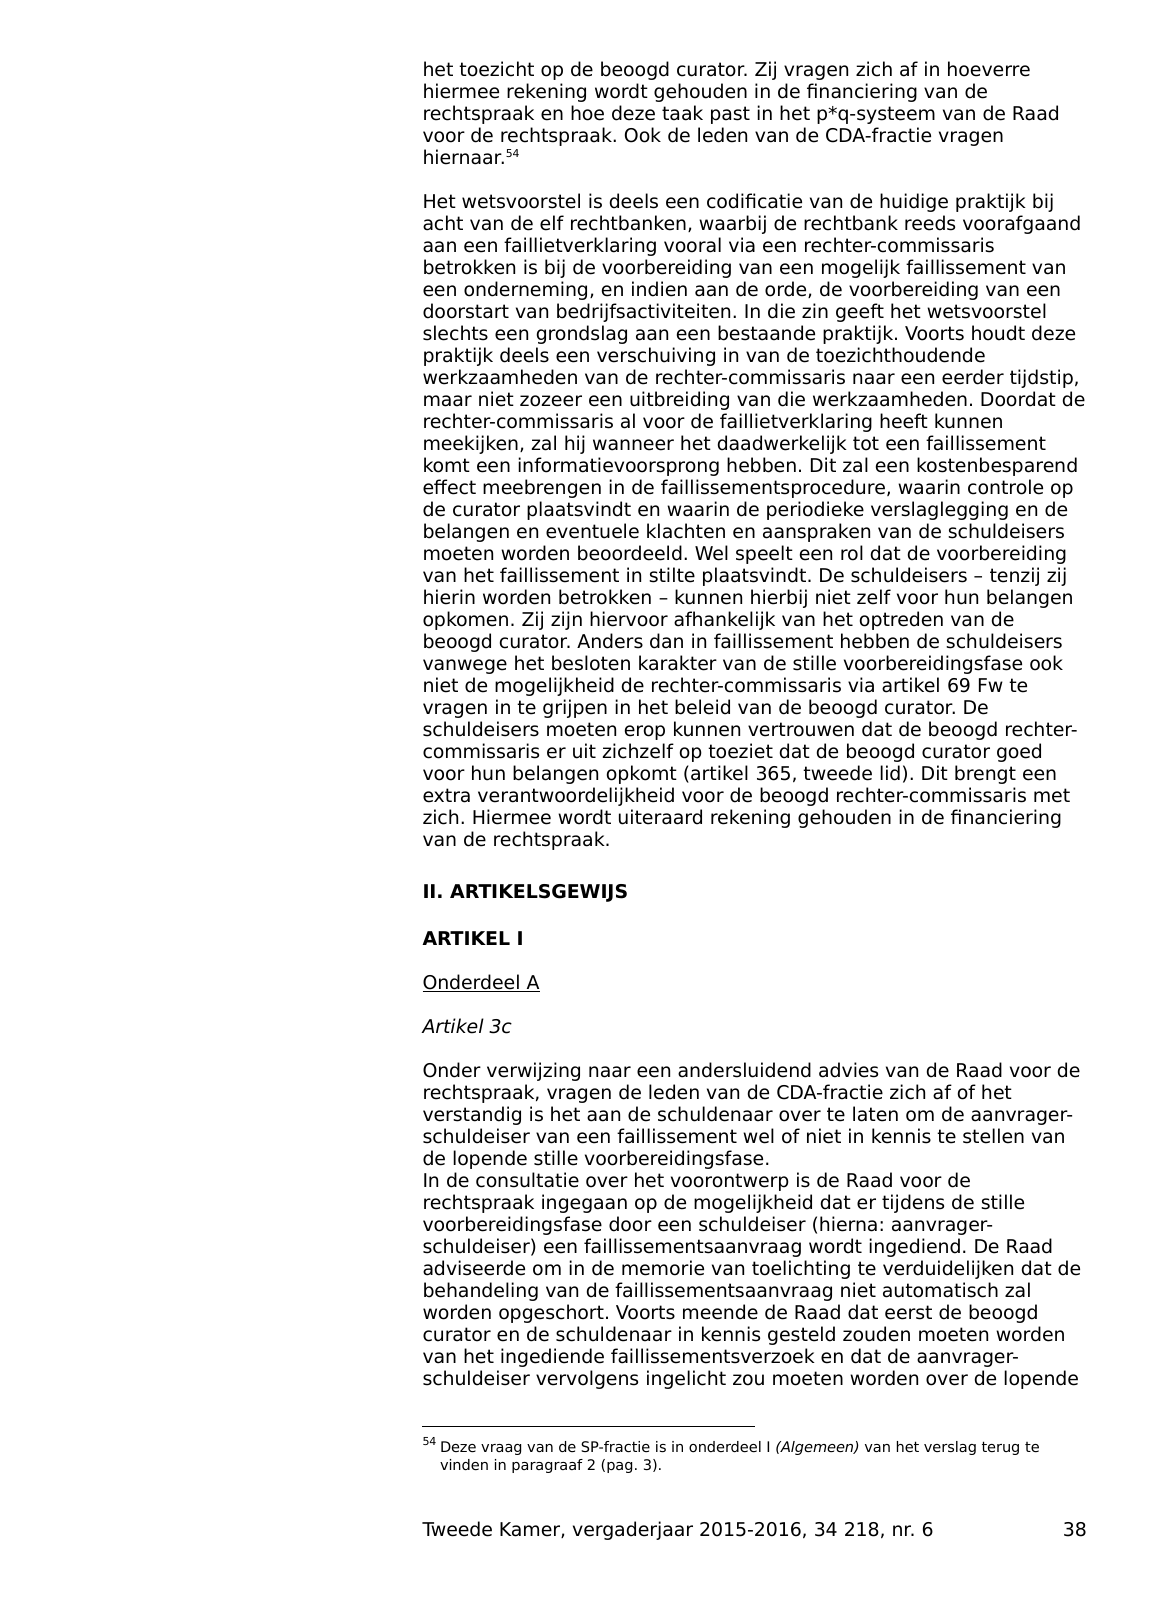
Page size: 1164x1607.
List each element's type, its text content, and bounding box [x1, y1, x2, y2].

text Deze vraag van de SP-fractie is in onderdeel I (Algemeen) van het verslag terug te vinden in paragraaf 2 (pag. 3). [422, 1435, 1087, 1474]
subtitle Artikel 3c [422, 1016, 1087, 1038]
subtitle ARTIKEL I [422, 927, 1087, 949]
text Onder verwijzing naar een andersluidend advies van de Raad voor de rechtspraak, vragen de leden van de CDA-fractie zich af of het verstandig is het aan de schuldenaar over te laten om de aanvrager-schuldeiser van een faillissement wel of niet in kennis te stellen van de lopende stille voorbereidingsfase. [422, 1060, 1087, 1170]
subtitle Onderdeel A [422, 972, 1087, 994]
subtitle II. ARTIKELSGEWIJS [422, 881, 1087, 902]
text In de consultatie over het voorontwerp is de Raad voor de rechtspraak ingegaan op de mogelijkheid dat er tijdens de stille voorbereidingsfase door een schuldeiser (hierna: aanvrager-schuldeiser) een faillissementsaanvraag wordt ingediend. De Raad adviseerde om in de memorie van toelichting te verduidelijken dat de behandeling van de faillissementsaanvraag niet automatisch zal worden opgeschort. Voorts meende de Raad dat eerst de beoogd curator en de schuldenaar in kennis gesteld zouden moeten worden van het ingediende faillissementsverzoek en dat de aanvrager-schuldeiser vervolgens ingelicht zou moeten worden over de lopende [422, 1170, 1087, 1390]
text het toezicht op de beoogd curator. Zij vragen zich af in hoeverre hiermee rekening wordt gehouden in de financiering van de rechtspraak en hoe deze taak past in het p*q-systeem van de Raad voor de rechtspraak. Ook de leden van de CDA-fractie vragen hiernaar. [422, 59, 1087, 169]
text Het wetsvoorstel is deels een codificatie van de huidige praktijk bij acht van de elf rechtbanken, waarbij de rechtbank reeds voorafgaand aan een faillietverklaring vooral via een rechter-commissaris betrokken is bij de voorbereiding van een mogelijk faillissement van een onderneming, en indien aan de orde, de voorbereiding van een doorstart van bedrijfsactiviteiten. In die zin geeft het wetsvoorstel slechts een grondslag aan een bestaande praktijk. Voorts houdt deze praktijk deels een verschuiving in van de toezichthoudende werkzaamheden van de rechter-commissaris naar een eerder tijdstip, maar niet zozeer een uitbreiding van die werkzaamheden. Doordat de rechter-commissaris al voor de faillietverklaring heeft kunnen meekijken, zal hij wanneer het daadwerkelijk tot een faillissement komt een informatievoorsprong hebben. Dit zal een kostenbesparend effect meebrengen in de faillissementsprocedure, waarin controle op de curator plaatsvindt en waarin de periodieke verslaglegging en de belangen en eventuele klachten en aanspraken van de schuldeisers moeten worden beoordeeld. Wel speelt een rol dat de voorbereiding van het faillissement in stilte plaatsvindt. De schuldeisers – tenzij zij hierin worden betrokken – kunnen hierbij niet zelf voor hun belangen opkomen. Zij zijn hiervoor afhankelijk van het optreden van de beoogd curator. Anders dan in faillissement hebben de schuldeisers vanwege het besloten karakter van de stille voorbereidingsfase ook niet de mogelijkheid de rechter-commissaris via artikel 69 Fw te vragen in te grijpen in het beleid van de beoogd curator. De schuldeisers moeten erop kunnen vertrouwen dat de beoogd rechter-commissaris er uit zichzelf op toeziet dat de beoogd curator goed voor hun belangen opkomt (artikel 365, tweede lid). Dit brengt een extra verantwoordelijkheid voor de beoogd rechter-commissaris met zich. Hiermee wordt uiteraard rekening gehouden in de financiering van de rechtspraak. [422, 191, 1087, 851]
